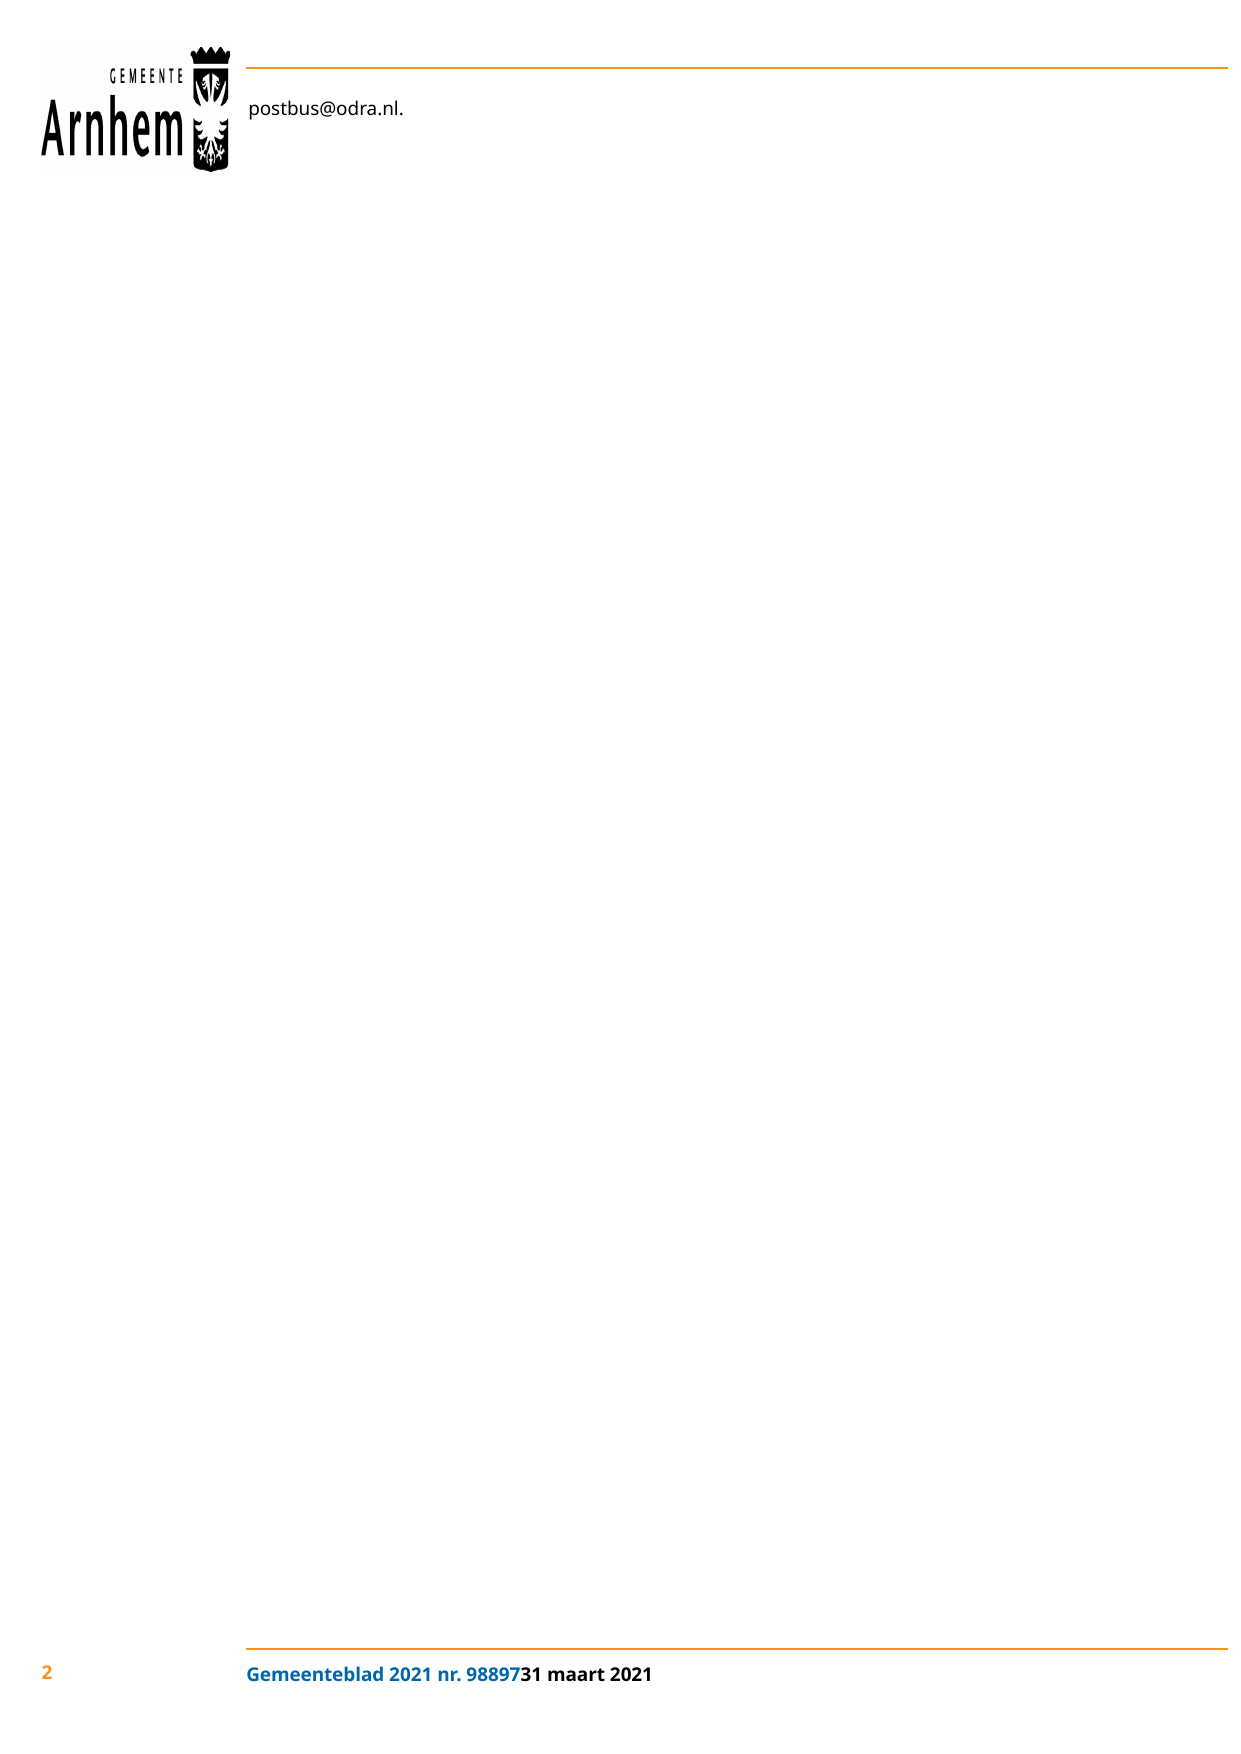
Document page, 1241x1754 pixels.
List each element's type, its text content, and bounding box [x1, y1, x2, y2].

picture [41, 47, 231, 172]
text postbus@odra.nl. [248, 95, 1152, 121]
